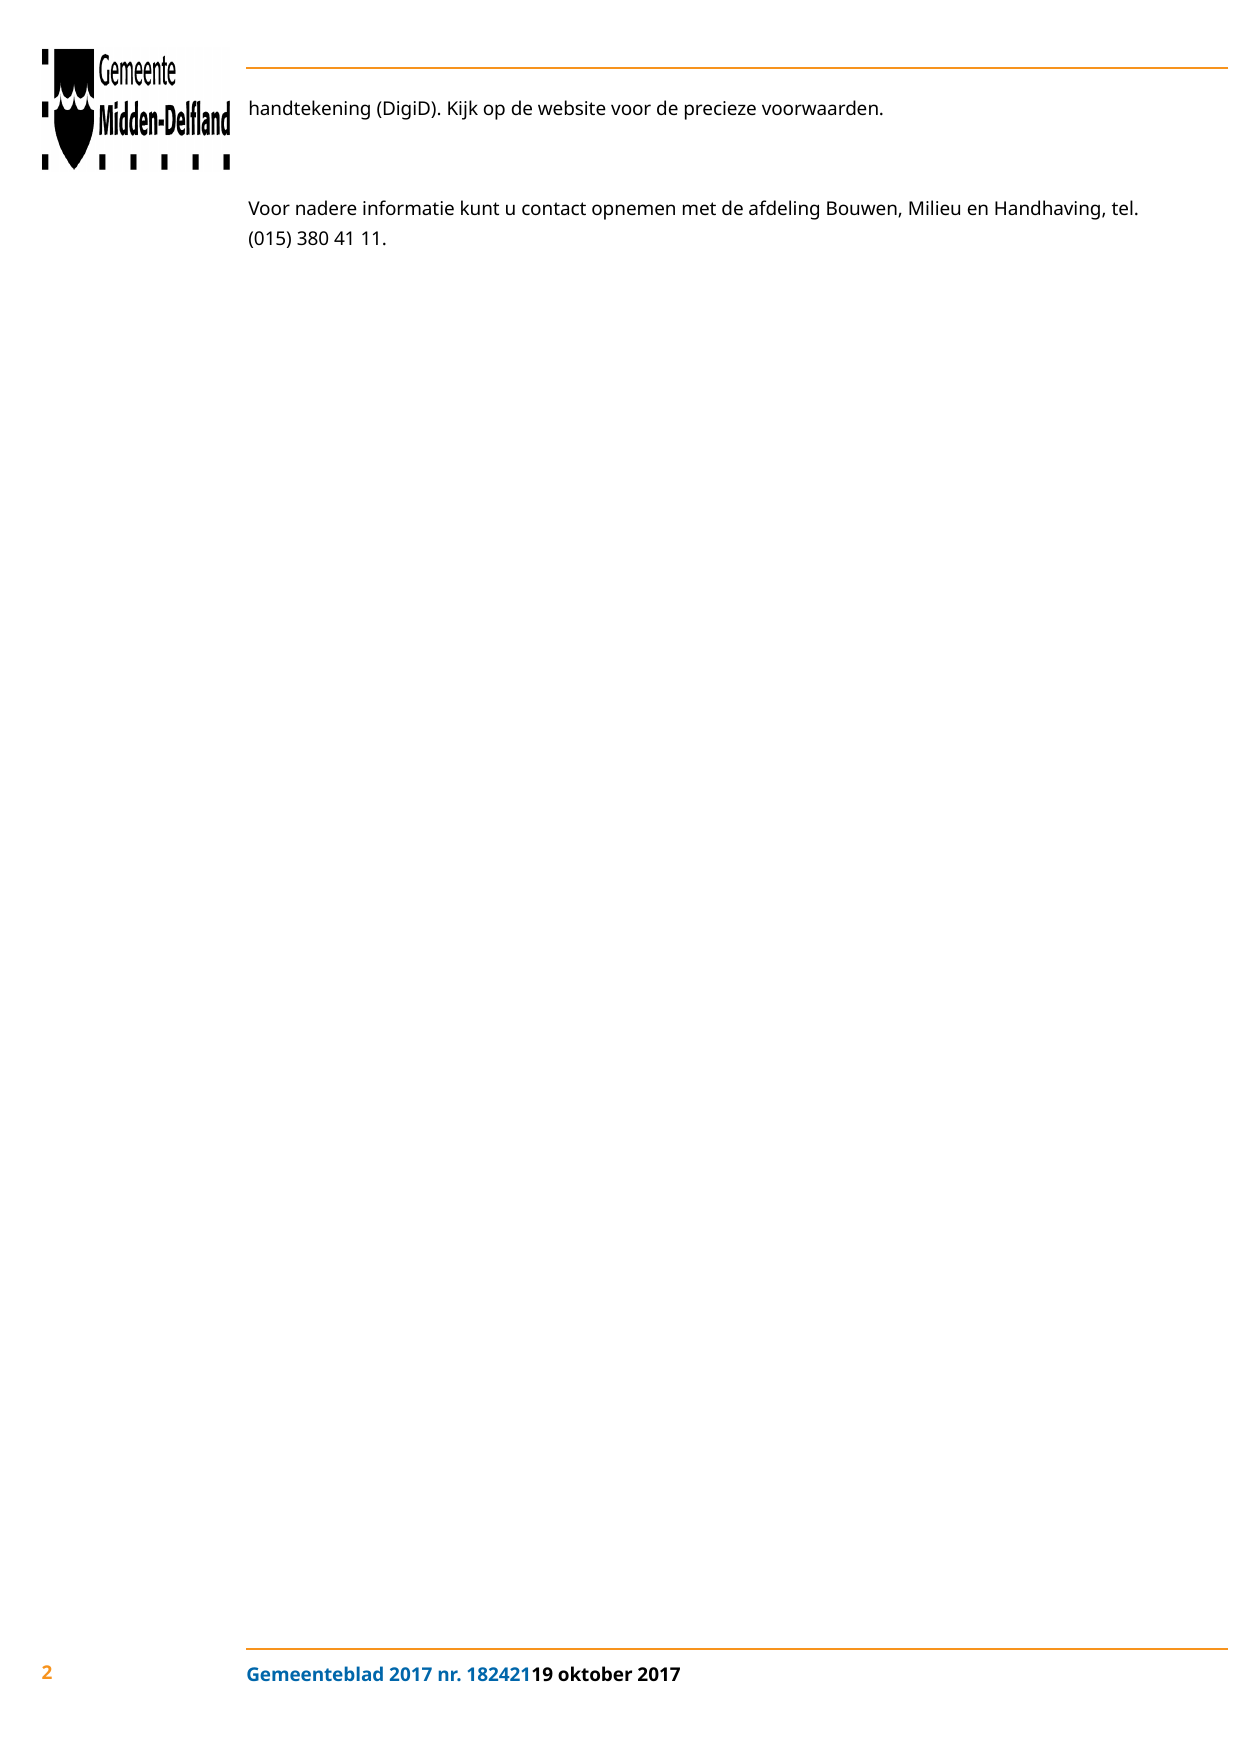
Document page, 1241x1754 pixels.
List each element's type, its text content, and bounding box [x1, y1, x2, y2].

text Voor nadere informatie kunt u contact opnemen met de afdeling Bouwen, Milieu en Handhaving, tel. (015) 380 41 11. [248, 196, 1152, 251]
picture [41, 47, 231, 172]
text handtekening (DigiD). Kijk op de website voor de precieze voorwaarden. [248, 95, 1152, 121]
